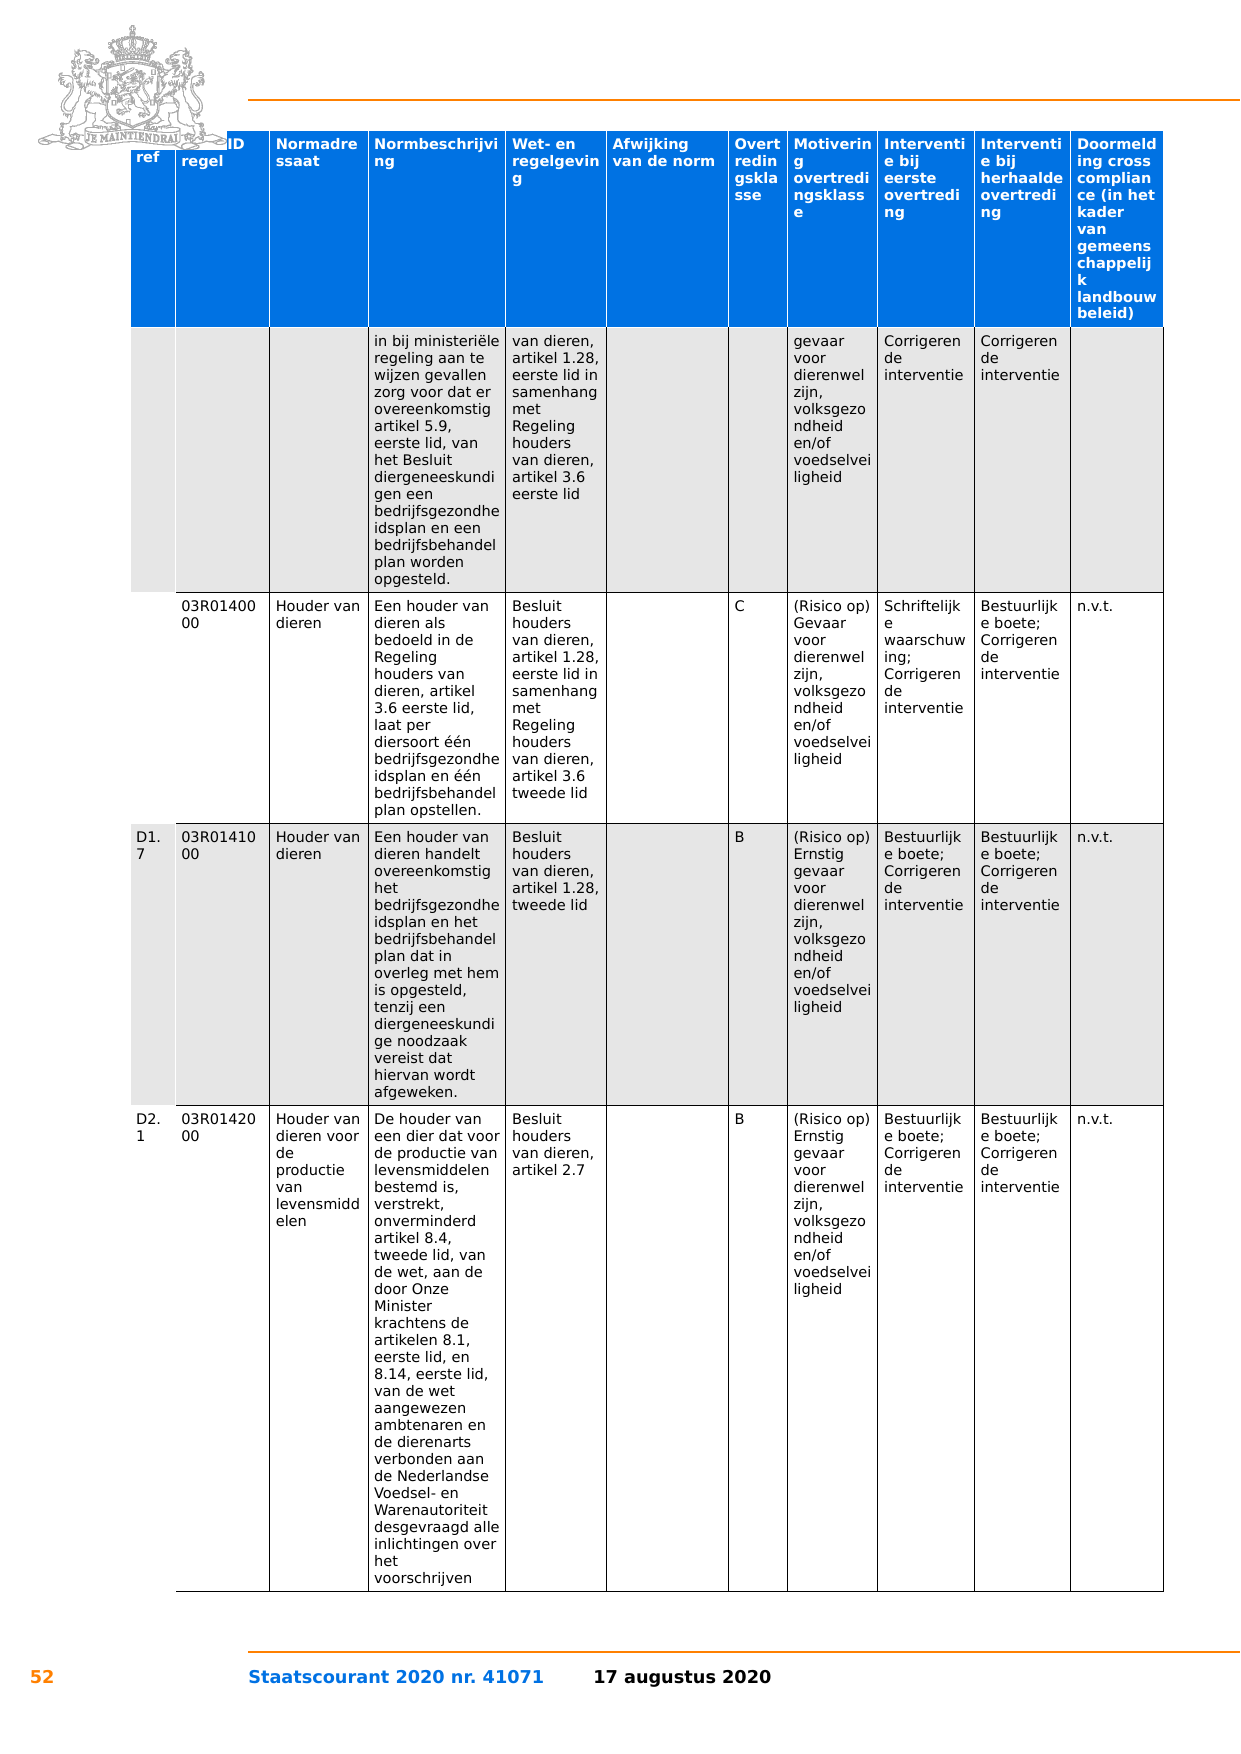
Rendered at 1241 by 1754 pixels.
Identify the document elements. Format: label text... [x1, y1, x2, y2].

table_cell n.v.t. [1071, 1106, 1163, 1591]
table_cell [729, 328, 787, 592]
table_cell Bestuurlijke boete; Corrigerende interventie [878, 1106, 974, 1591]
table_cell D1.7 [131, 824, 175, 1105]
table_cell [607, 593, 728, 823]
table_cell [607, 1106, 728, 1591]
table_cell B [729, 1106, 787, 1591]
table_cell 03R0141000 [176, 824, 269, 1105]
table_cell Houder van dieren voor de productie van levensmiddelen [270, 1106, 368, 1591]
table_header Doormelding cross compliance (in het kader van gemeenschappelijk landbouwbeleid) [1071, 131, 1163, 327]
table_header ID regel [176, 131, 269, 327]
table_cell Bestuurlijke boete; Corrigerende interventie [878, 824, 974, 1105]
table_cell Besluit houders van dieren, artikel 1.28, eerste lid in samenhang met Regeling houders van dieren, artikel 3.6 tweede lid [506, 593, 606, 823]
table_header Interventie bij herhaalde overtreding [975, 131, 1070, 327]
table_cell Bestuurlijke boete; Corrigerende interventie [975, 593, 1070, 823]
table_cell Bestuurlijke boete; Corrigerende interventie [975, 824, 1070, 1105]
table_header Motivering overtredingsklasse [788, 131, 877, 327]
table_cell [1071, 328, 1163, 592]
table_cell Bestuurlijke boete; Corrigerende interventie [975, 1106, 1070, 1591]
table_cell n.v.t. [1071, 824, 1163, 1105]
table_header Normadressaat [270, 131, 368, 327]
table_cell B [729, 824, 787, 1105]
table_cell C [729, 593, 787, 823]
table_cell 03R0140000 [176, 593, 269, 823]
table_header Interventie bij eerste overtreding [878, 131, 974, 327]
table_cell [270, 328, 368, 592]
table_cell Corrigerende interventie [878, 328, 974, 592]
table_cell [607, 824, 728, 1105]
picture [38, 25, 227, 150]
table_cell n.v.t. [1071, 593, 1163, 823]
table_cell Een houder van dieren handelt overeenkomstig het bedrijfsgezondheidsplan en het bedrijfsbehandelplan dat in overleg met hem is opgesteld, tenzij een diergeneeskundige noodzaak vereist dat hiervan wordt afgeweken. [369, 824, 505, 1105]
table_cell [607, 328, 728, 592]
table_cell [131, 593, 175, 823]
table_cell (Risico op) Gevaar voor dierenwelzijn, volksgezondheid en/of voedselveiligheid [788, 593, 877, 823]
table_cell Schriftelijke waarschuwing; Corrigerende interventie [878, 593, 974, 823]
table_cell [131, 328, 175, 592]
table_header Overtredingsklasse [729, 131, 787, 327]
table_cell in bij ministeriële regeling aan te wijzen gevallen zorg voor dat er overeenkomstig artikel 5.9, eerste lid, van het Besluit diergeneeskundigen een bedrijfsgezondheidsplan en een bedrijfsbehandelplan worden opgesteld. [369, 328, 505, 592]
table_cell Besluit houders van dieren, artikel 1.28, tweede lid [506, 824, 606, 1105]
table_cell 03R0142000 [176, 1106, 269, 1591]
table_cell Corrigerende interventie [975, 328, 1070, 592]
table_cell Houder van dieren [270, 824, 368, 1105]
table_header Normbeschrijving [369, 131, 505, 327]
table_cell Een houder van dieren als bedoeld in de Regeling houders van dieren, artikel 3.6 eerste lid, laat per diersoort één bedrijfsgezondheidsplan en één bedrijfsbehandelplan opstellen. [369, 593, 505, 823]
table_cell (Risico op) Ernstig gevaar voor dierenwelzijn, volksgezondheid en/of voedselveiligheid [788, 1106, 877, 1591]
table_header Afwijking van de norm [607, 131, 728, 327]
table_header Wet- en regelgeving [506, 131, 606, 327]
table_cell D2.1 [131, 1106, 175, 1591]
table_cell gevaar voor dierenwelzijn, volksgezondheid en/of voedselveiligheid [788, 328, 877, 592]
table_header ref [131, 150, 175, 327]
table_cell van dieren, artikel 1.28, eerste lid in samenhang met Regeling houders van dieren, artikel 3.6 eerste lid [506, 328, 606, 592]
table_cell Besluit houders van dieren, artikel 2.7 [506, 1106, 606, 1591]
table_cell [176, 328, 269, 592]
table_cell De houder van een dier dat voor de productie van levensmiddelen bestemd is, verstrekt, onverminderd artikel 8.4, tweede lid, van de wet, aan de door Onze Minister krachtens de artikelen 8.1, eerste lid, en 8.14, eerste lid, van de wet aangewezen ambtenaren en de dierenarts verbonden aan de Nederlandse Voedsel- en Warenautoriteit desgevraagd alle inlichtingen over het voorschrijven [369, 1106, 505, 1591]
table_cell Houder van dieren [270, 593, 368, 823]
table_cell (Risico op) Ernstig gevaar voor dierenwelzijn, volksgezondheid en/of voedselveiligheid [788, 824, 877, 1105]
